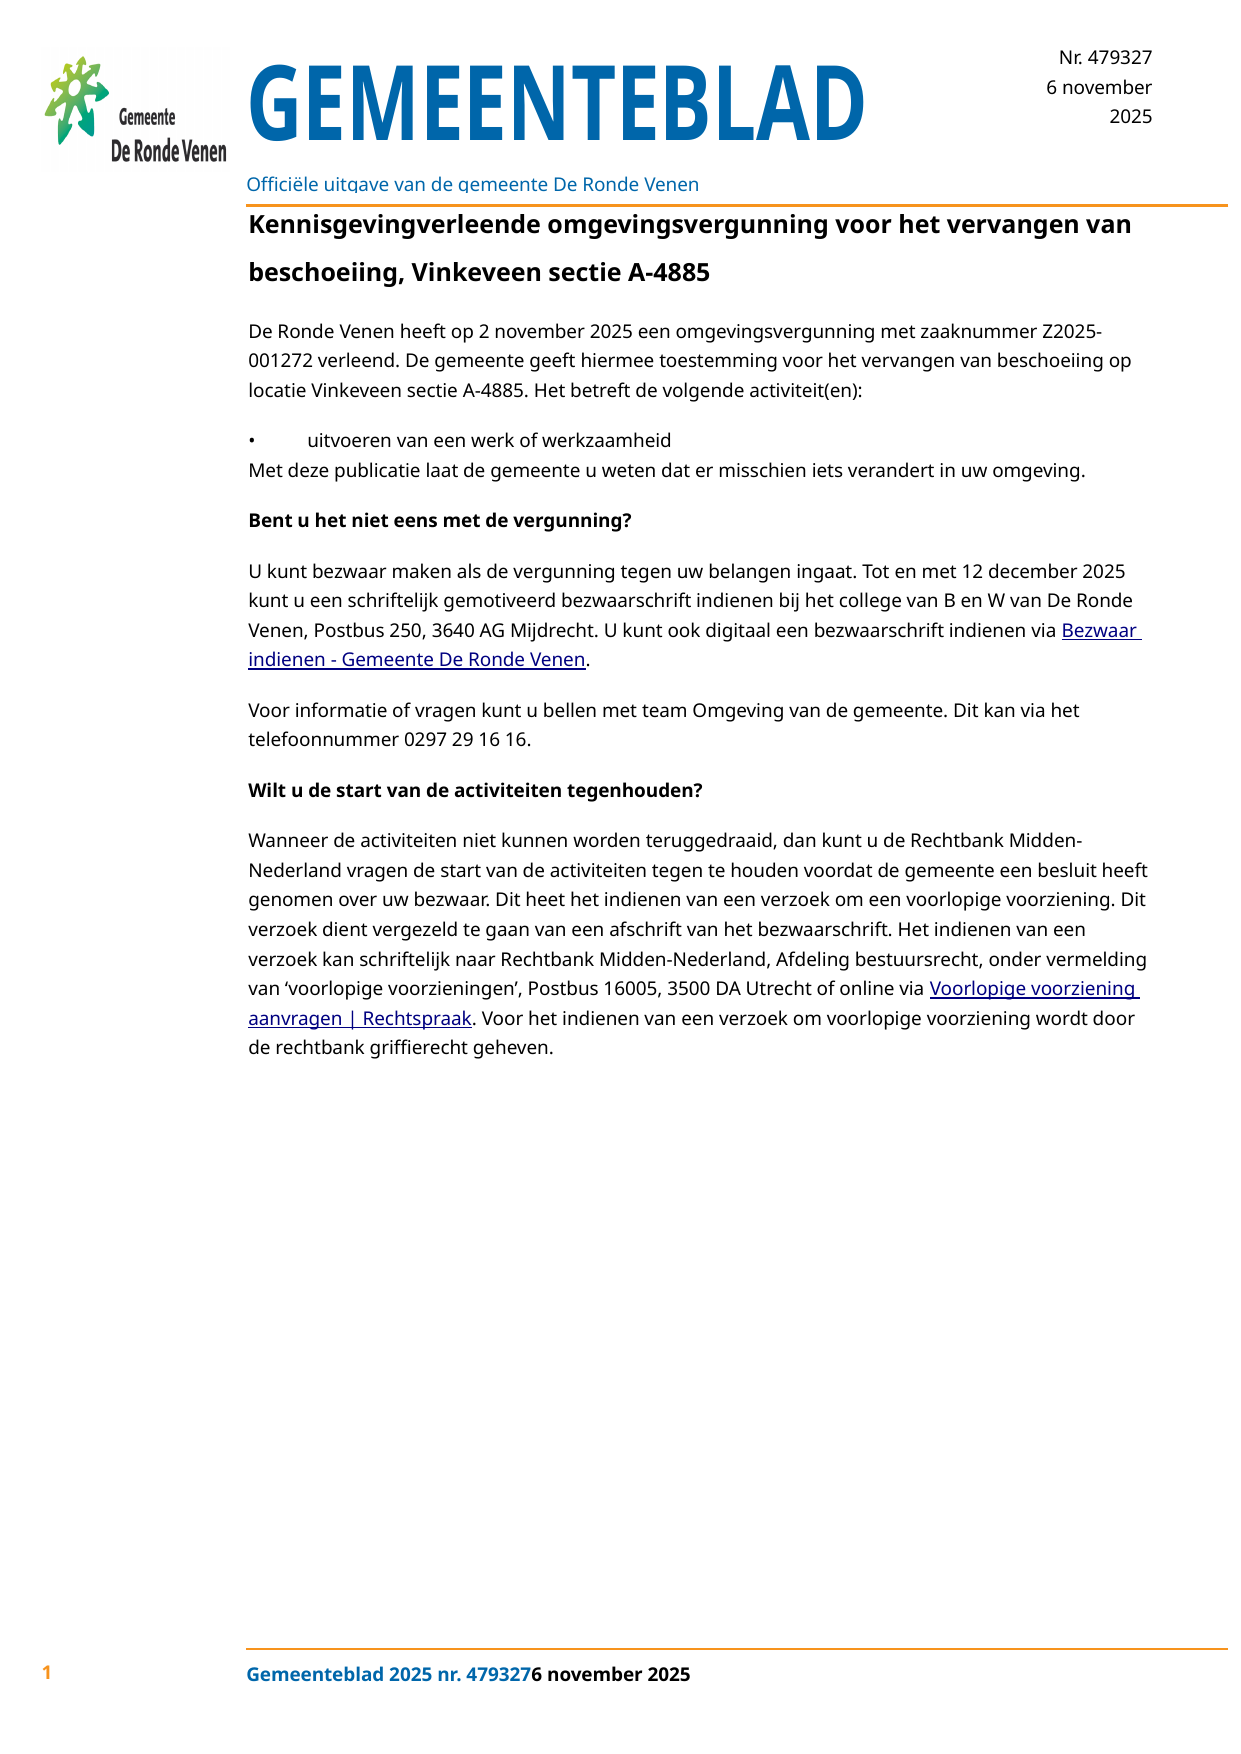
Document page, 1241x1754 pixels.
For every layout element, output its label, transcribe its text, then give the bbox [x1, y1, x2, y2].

list uitvoeren van een werk of werkzaamheid [248, 427, 1152, 453]
text Wanneer de activiteiten niet kunnen worden teruggedraaid, dan kunt u de Rechtbank Midden-Nederland vragen de start van de activiteiten tegen te houden voordat de gemeente een besluit heeft genomen over uw bezwaar. Dit heet het indienen van een verzoek om een voorlopige voorziening. Dit verzoek dient vergezeld te gaan van een afschrift van het bezwaarschrift. Het indienen van een verzoek kan schriftelijk naar Rechtbank Midden-Nederland, Afdeling bestuursrecht, onder vermelding van ‘voorlopige voorzieningen’, Postbus 16005, 3500 DA Utrecht of online via Voorlopige voorziening aanvragen | Rechtspraak. Voor het indienen van een verzoek om voorlopige voorziening wordt door de rechtbank griffierecht geheven. [248, 827, 1152, 1060]
text Met deze publicatie laat de gemeente u weten dat er misschien iets verandert in uw omgeving. [248, 457, 1152, 483]
picture [41, 47, 231, 172]
text De Ronde Venen heeft op 2 november 2025 een omgevingsvergunning met zaaknummer Z2025-001272 verleend. De gemeente geeft hiermee toestemming voor het vervangen van beschoeiing op locatie Vinkeveen sectie A-4885. Het betreft de volgende activiteit(en): [248, 318, 1152, 403]
text U kunt bezwaar maken als de vergunning tegen uw belangen ingaat. Tot en met 12 december 2025 kunt u een schriftelijk gemotiveerd bezwaarschrift indienen bij het college van B en W van De Ronde Venen, Postbus 250, 3640 AG Mijdrecht. U kunt ook digitaal een bezwaarschrift indienen via Bezwaar indienen - Gemeente De Ronde Venen. [248, 558, 1152, 672]
text Voor informatie of vragen kunt u bellen met team Omgeving van de gemeente. Dit kan via het telefoonnummer 0297 29 16 16. [248, 697, 1152, 752]
text Bent u het niet eens met de vergunning? [248, 507, 1152, 533]
text Wilt u de start van de activiteiten tegenhouden? [248, 777, 1152, 803]
text Kennisgevingverleende omgevingsvergunning voor het vervangen van beschoeiing, Vinkeveen sectie A-4885 [248, 207, 1152, 288]
